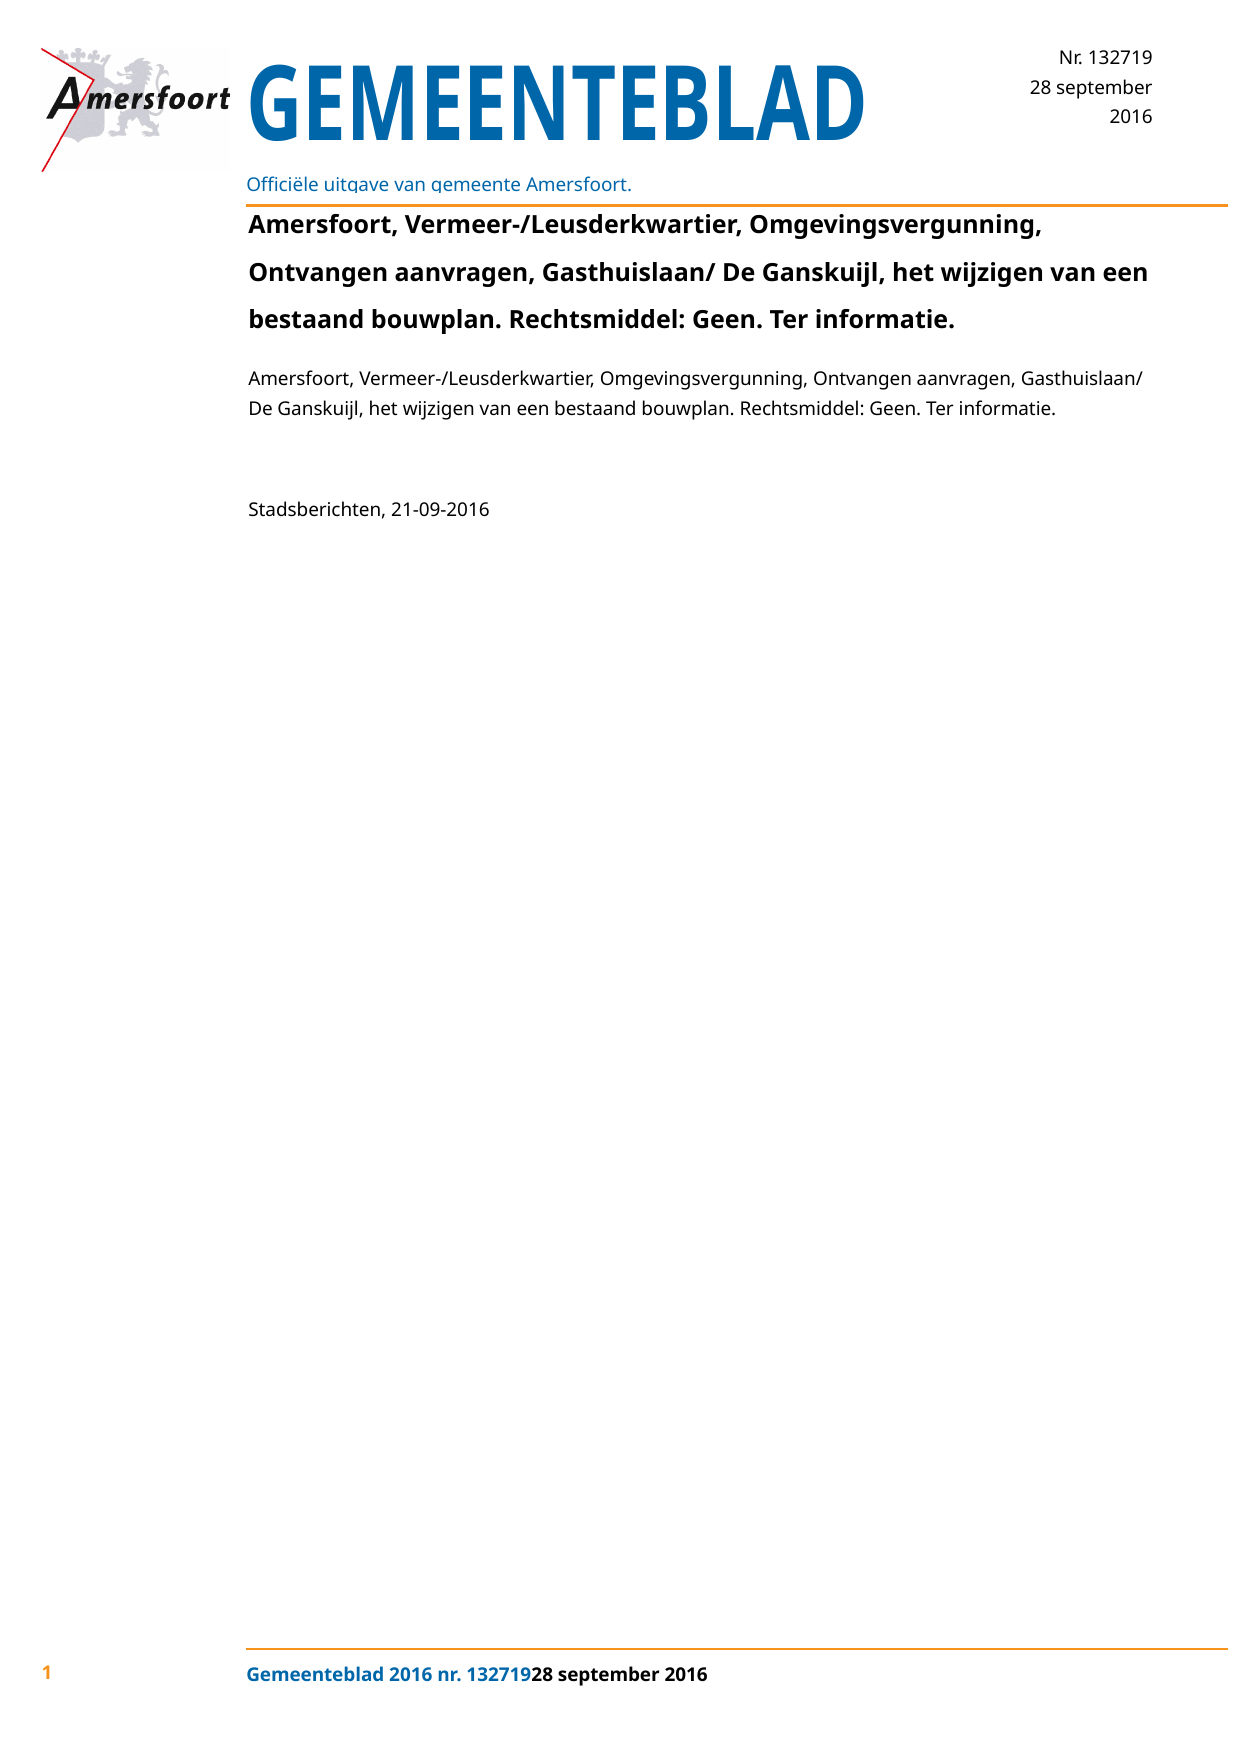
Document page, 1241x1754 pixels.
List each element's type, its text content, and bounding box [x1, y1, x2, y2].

picture [41, 47, 231, 172]
text Amersfoort, Vermeer-/Leusderkwartier, Omgevingsvergunning, Ontvangen aanvragen, Gasthuislaan/ De Ganskuijl, het wijzigen van een bestaand bouwplan. Rechtsmiddel: Geen. Ter informatie. [248, 366, 1152, 421]
text Stadsberichten, 21-09-2016 [248, 496, 1152, 522]
text Amersfoort, Vermeer-/Leusderkwartier, Omgevingsvergunning, Ontvangen aanvragen, Gasthuislaan/ De Ganskuijl, het wijzigen van een bestaand bouwplan. Rechtsmiddel: Geen. Ter informatie. [248, 207, 1152, 336]
